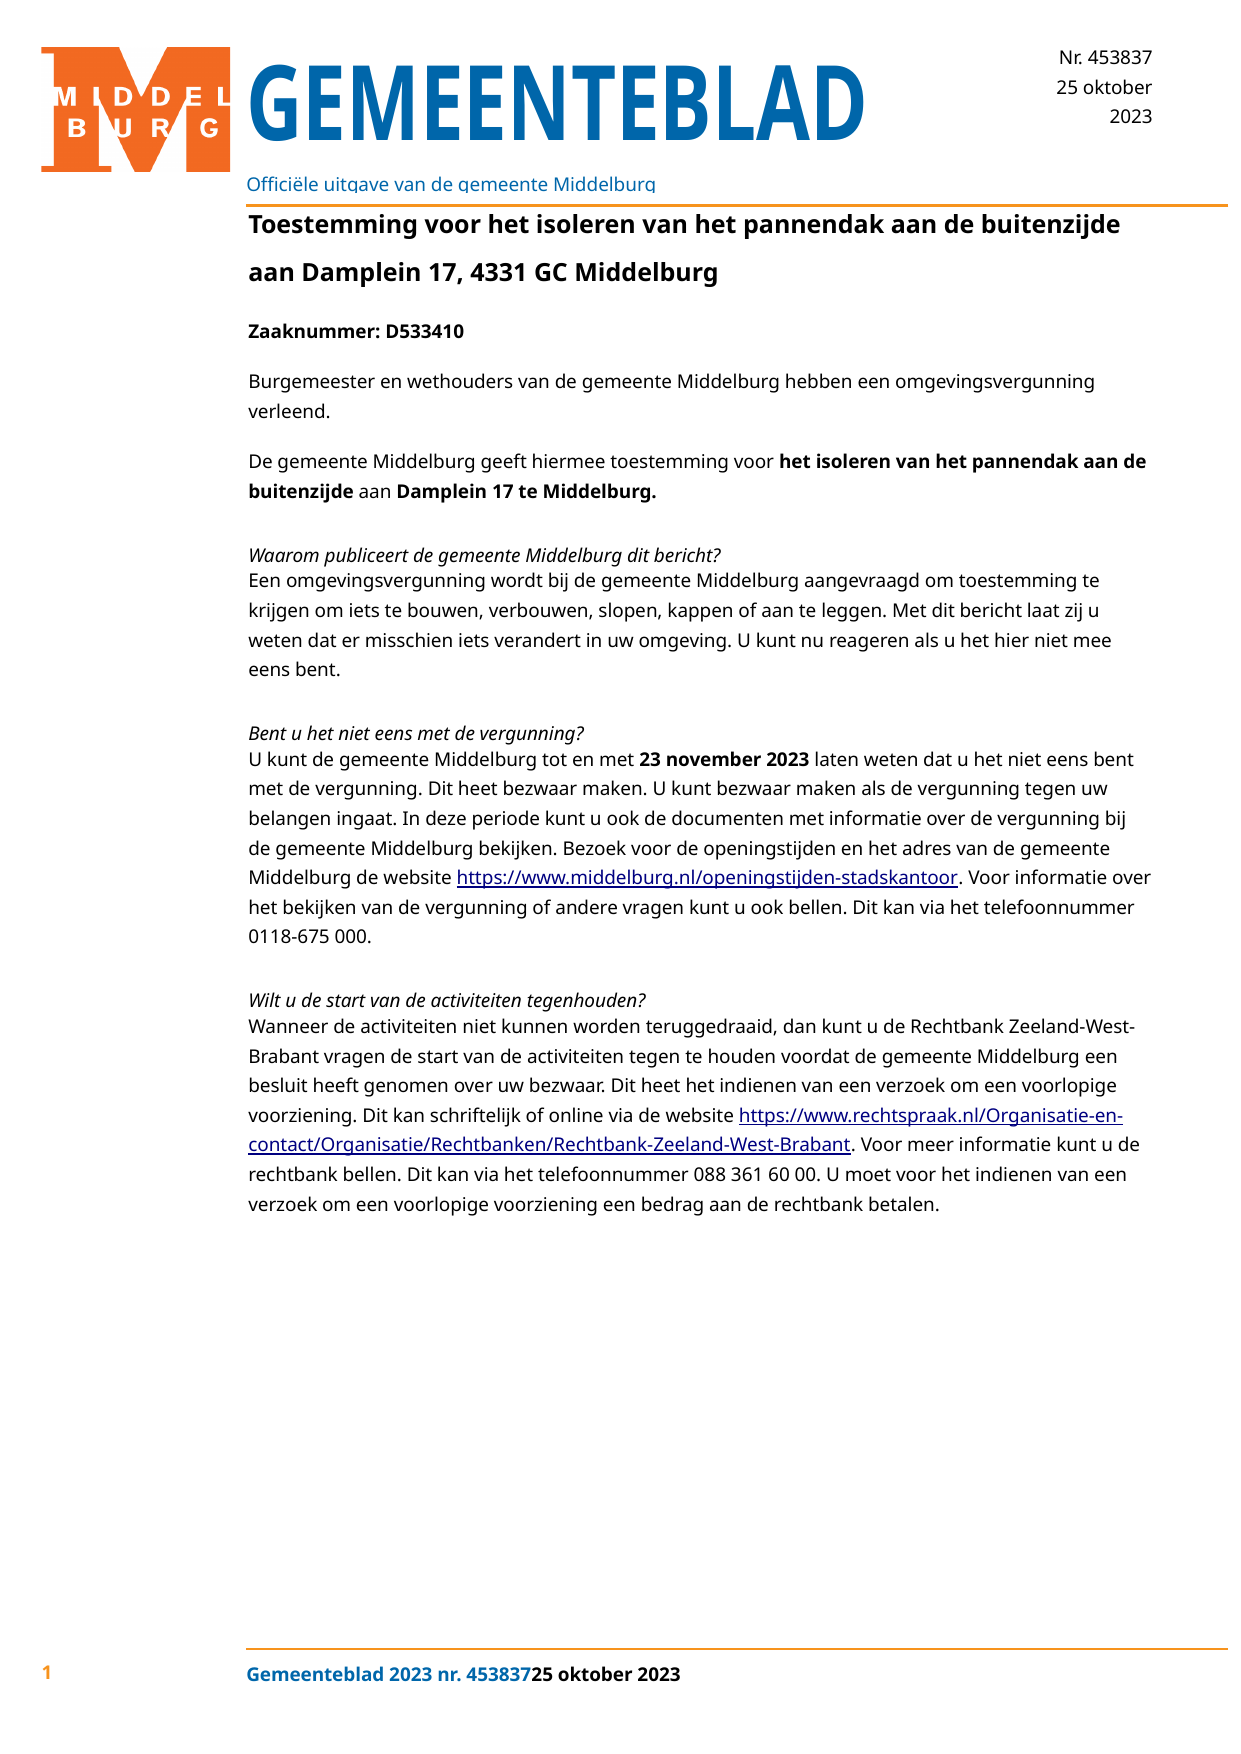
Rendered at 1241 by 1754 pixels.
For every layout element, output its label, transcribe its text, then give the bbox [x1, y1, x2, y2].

text Een omgevingsvergunning wordt bij de gemeente Middelburg aangevraagd om toestemming te krijgen om iets te bouwen, verbouwen, slopen, kappen of aan te leggen. Met dit bericht laat zij u weten dat er misschien iets verandert in uw omgeving. U kunt nu reageren als u het hier niet mee eens bent. [248, 568, 1152, 682]
text Wanneer de activiteiten niet kunnen worden teruggedraaid, dan kunt u de Rechtbank Zeeland-West-Brabant vragen de start van de activiteiten tegen te houden voordat de gemeente Middelburg een besluit heeft genomen over uw bezwaar. Dit heet het indienen van een verzoek om een voorlopige voorziening. Dit kan schriftelijk of online via de website https://www.rechtspraak.nl/Organisatie-en-contact/Organisatie/Rechtbanken/Rechtbank-Zeeland-West-Brabant. Voor meer informatie kunt u de rechtbank bellen. Dit kan via het telefoonnummer 088 361 60 00. U moet voor het indienen van een verzoek om een voorlopige voorziening een bedrag aan de rechtbank betalen. [248, 1013, 1152, 1216]
picture [41, 47, 231, 172]
text Waarom publiceert de gemeente Middelburg dit bericht? [248, 542, 1152, 568]
text Burgemeester en wethouders van de gemeente Middelburg hebben een omgevingsvergunning verleend. [248, 368, 1152, 424]
text Zaaknummer: D533410 [248, 318, 1152, 344]
text U kunt de gemeente Middelburg tot en met 23 november 2023 laten weten dat u het niet eens bent met de vergunning. Dit heet bezwaar maken. U kunt bezwaar maken als de vergunning tegen uw belangen ingaat. In deze periode kunt u ook de documenten met informatie over de vergunning bij de gemeente Middelburg bekijken. Bezoek voor de openingstijden en het adres van de gemeente Middelburg de website https://www.middelburg.nl/openingstijden-stadskantoor. Voor informatie over het bekijken van de vergunning of andere vragen kunt u ook bellen. Dit kan via het telefoonnummer 0118-675 000. [248, 746, 1152, 949]
text Toestemming voor het isoleren van het pannendak aan de buitenzijde aan Damplein 17, 4331 GC Middelburg [248, 207, 1152, 288]
text De gemeente Middelburg geeft hiermee toestemming voor het isoleren van het pannendak aan de buitenzijde aan Damplein 17 te Middelburg. [248, 448, 1152, 504]
text Bent u het niet eens met de vergunning? [248, 720, 1152, 746]
text Wilt u de start van de activiteiten tegenhouden? [248, 987, 1152, 1013]
